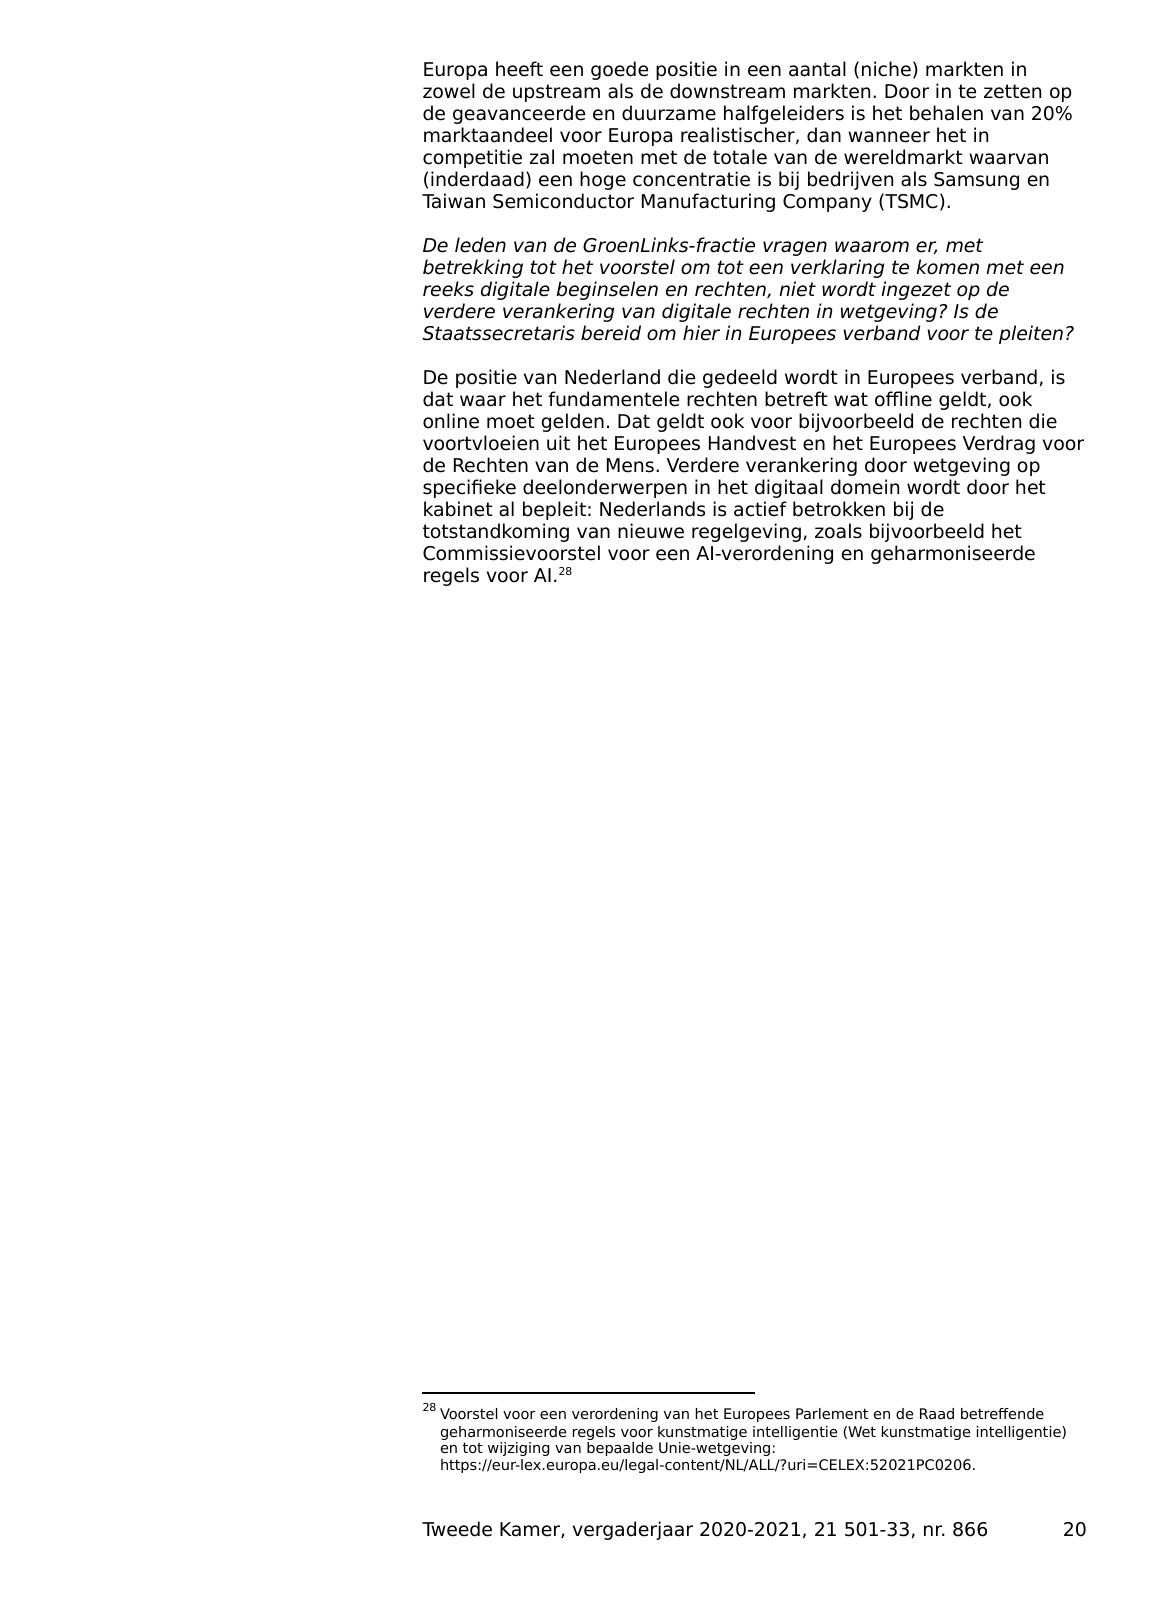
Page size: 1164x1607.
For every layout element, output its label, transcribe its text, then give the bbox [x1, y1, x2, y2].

text De positie van Nederland die gedeeld wordt in Europees verband, is dat waar het fundamentele rechten betreft wat offline geldt, ook online moet gelden. Dat geldt ook voor bijvoorbeeld de rechten die voortvloeien uit het Europees Handvest en het Europees Verdrag voor de Rechten van de Mens. Verdere verankering door wetgeving op specifieke deelonderwerpen in het digitaal domein wordt door het kabinet al bepleit: Nederlands is actief betrokken bij de totstandkoming van nieuwe regelgeving, zoals bijvoorbeeld het Commissievoorstel voor een AI-verordening en geharmoniseerde regels voor AI. [422, 367, 1087, 587]
text De leden van de GroenLinks-fractie vragen waarom er, met betrekking tot het voorstel om tot een verklaring te komen met een reeks digitale beginselen en rechten, niet wordt ingezet op de verdere verankering van digitale rechten in wetgeving? Is de Staatssecretaris bereid om hier in Europees verband voor te pleiten? [422, 235, 1087, 345]
text Voorstel voor een verordening van het Europees Parlement en de Raad betreffende geharmoniseerde regels voor kunstmatige intelligentie (Wet kunstmatige intelligentie) en tot wijziging van bepaalde Unie-wetgeving: https://eur-lex.europa.eu/legal-content/NL/ALL/?uri=CELEX:52021PC0206. [422, 1402, 1087, 1474]
text Europa heeft een goede positie in een aantal (niche) markten in zowel de upstream als de downstream markten. Door in te zetten op de geavanceerde en duurzame halfgeleiders is het behalen van 20% marktaandeel voor Europa realistischer, dan wanneer het in competitie zal moeten met de totale van de wereldmarkt waarvan (inderdaad) een hoge concentratie is bij bedrijven als Samsung en Taiwan Semiconductor Manufacturing Company (TSMC). [422, 59, 1087, 213]
